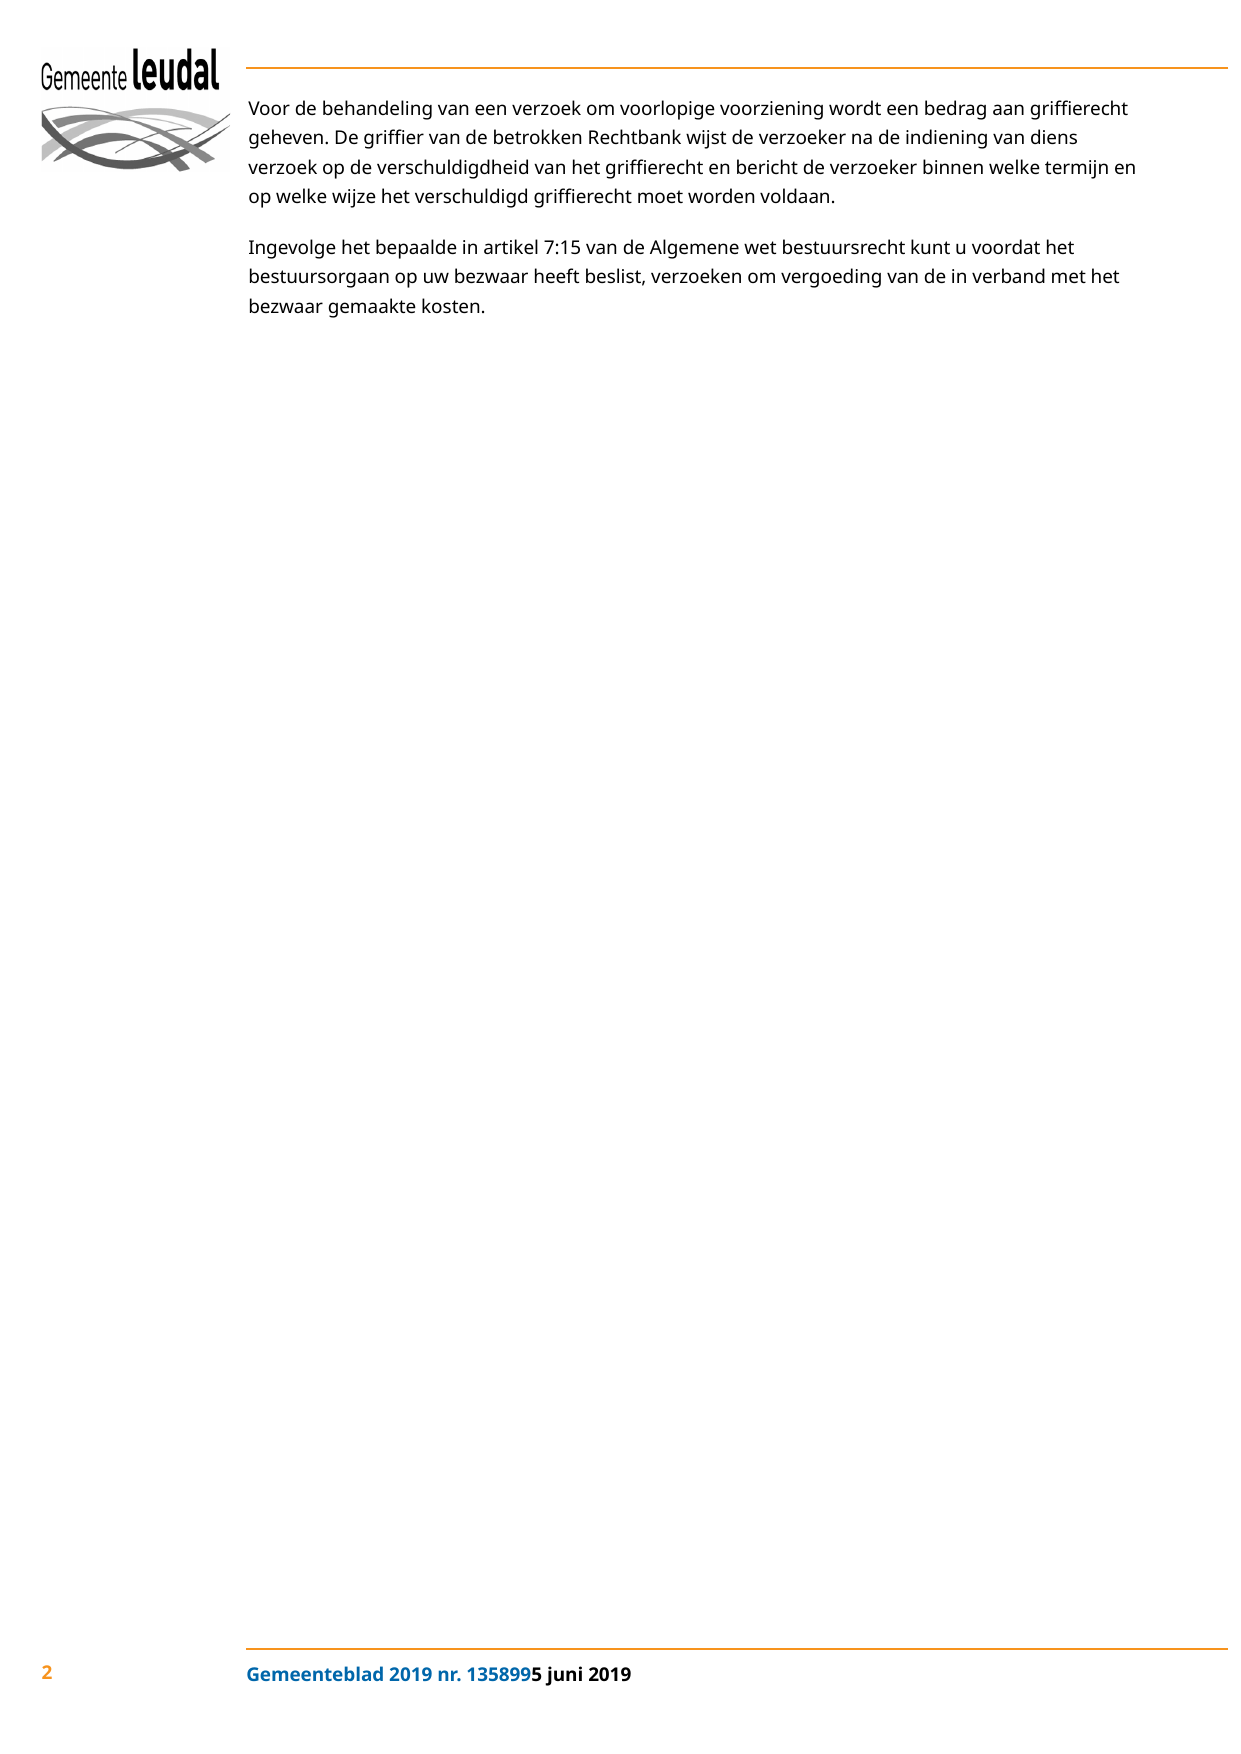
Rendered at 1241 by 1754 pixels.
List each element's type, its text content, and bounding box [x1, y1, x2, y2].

text Ingevolge het bepaalde in artikel 7:15 van de Algemene wet bestuursrecht kunt u voordat het bestuursorgaan op uw bezwaar heeft beslist, verzoeken om vergoeding van de in verband met het bezwaar gemaakte kosten. [248, 234, 1152, 319]
picture [41, 47, 231, 172]
text Voor de behandeling van een verzoek om voorlopige voorziening wordt een bedrag aan griffierecht geheven. De griffier van de betrokken Rechtbank wijst de verzoeker na de indiening van diens verzoek op de verschuldigdheid van het griffierecht en bericht de verzoeker binnen welke termijn en op welke wijze het verschuldigd griffierecht moet worden voldaan. [248, 95, 1152, 209]
